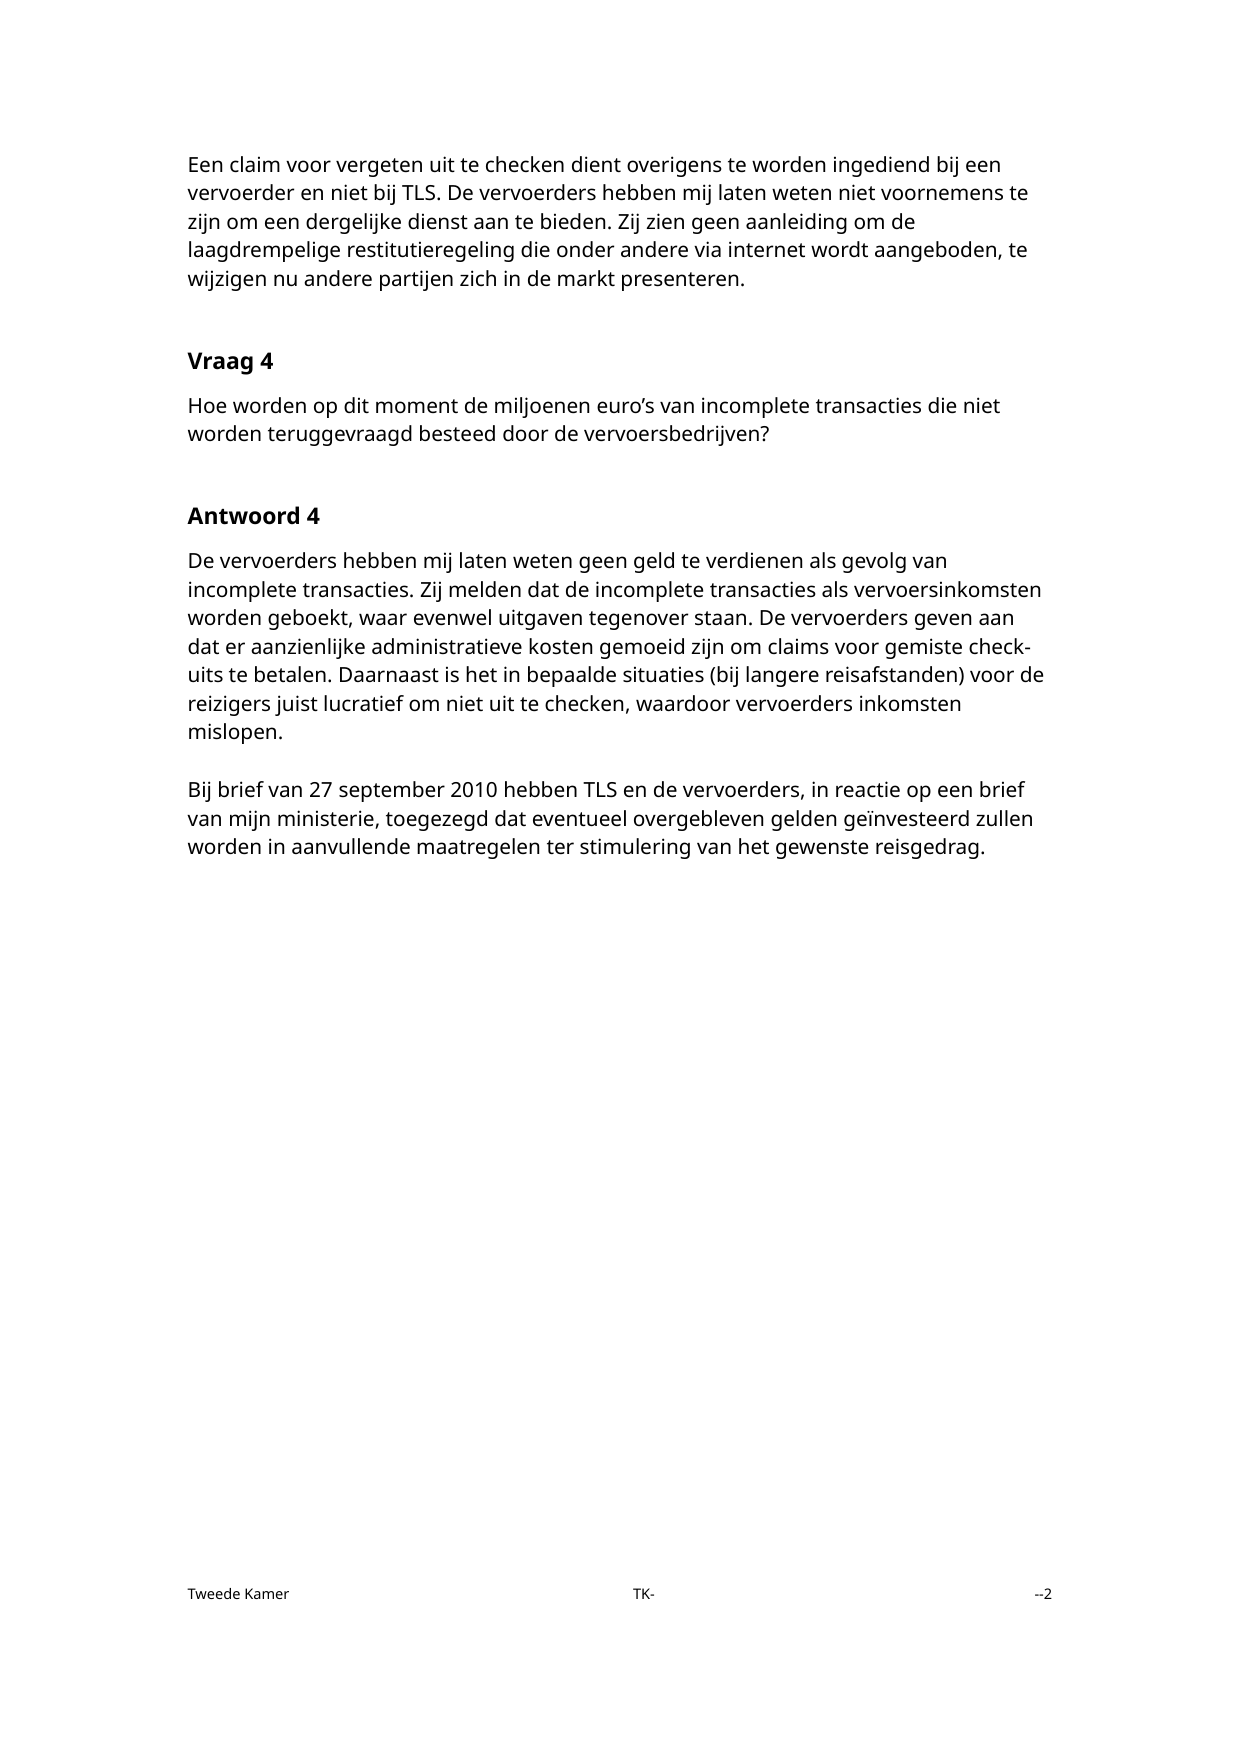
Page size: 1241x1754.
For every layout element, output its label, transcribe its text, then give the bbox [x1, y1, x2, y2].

text Hoe worden op dit moment de miljoenen euro’s van incomplete transacties die niet worden teruggevraagd besteed door de vervoersbedrijven? [187, 391, 1053, 448]
subtitle Antwoord 4 [187, 500, 1053, 532]
text Een claim voor vergeten uit te checken dient overigens te worden ingediend bij een vervoerder en niet bij TLS. De vervoerders hebben mij laten weten niet voornemens te zijn om een dergelijke dienst aan te bieden. Zij zien geen aanleiding om de laagdrempelige restitutieregeling die onder andere via internet wordt aangeboden, te wijzigen nu andere partijen zich in de markt presenteren. [187, 150, 1053, 292]
text Bij brief van 27 september 2010 hebben TLS en de vervoerders, in reactie op een brief van mijn ministerie, toegezegd dat eventueel overgebleven gelden geïnvesteerd zullen worden in aanvullende maatregelen ter stimulering van het gewenste reisgedrag. [187, 776, 1053, 861]
subtitle Vraag 4 [187, 345, 1053, 376]
text De vervoerders hebben mij laten weten geen geld te verdienen als gevolg van incomplete transacties. Zij melden dat de incomplete transacties als vervoersinkomsten worden geboekt, waar evenwel uitgaven tegenover staan. De vervoerders geven aan dat er aanzienlijke administratieve kosten gemoeid zijn om claims voor gemiste check-uits te betalen. Daarnaast is het in bepaalde situaties (bij langere reisafstanden) voor de reizigers juist lucratief om niet uit te checken, waardoor vervoerders inkomsten mislopen. [187, 547, 1053, 746]
